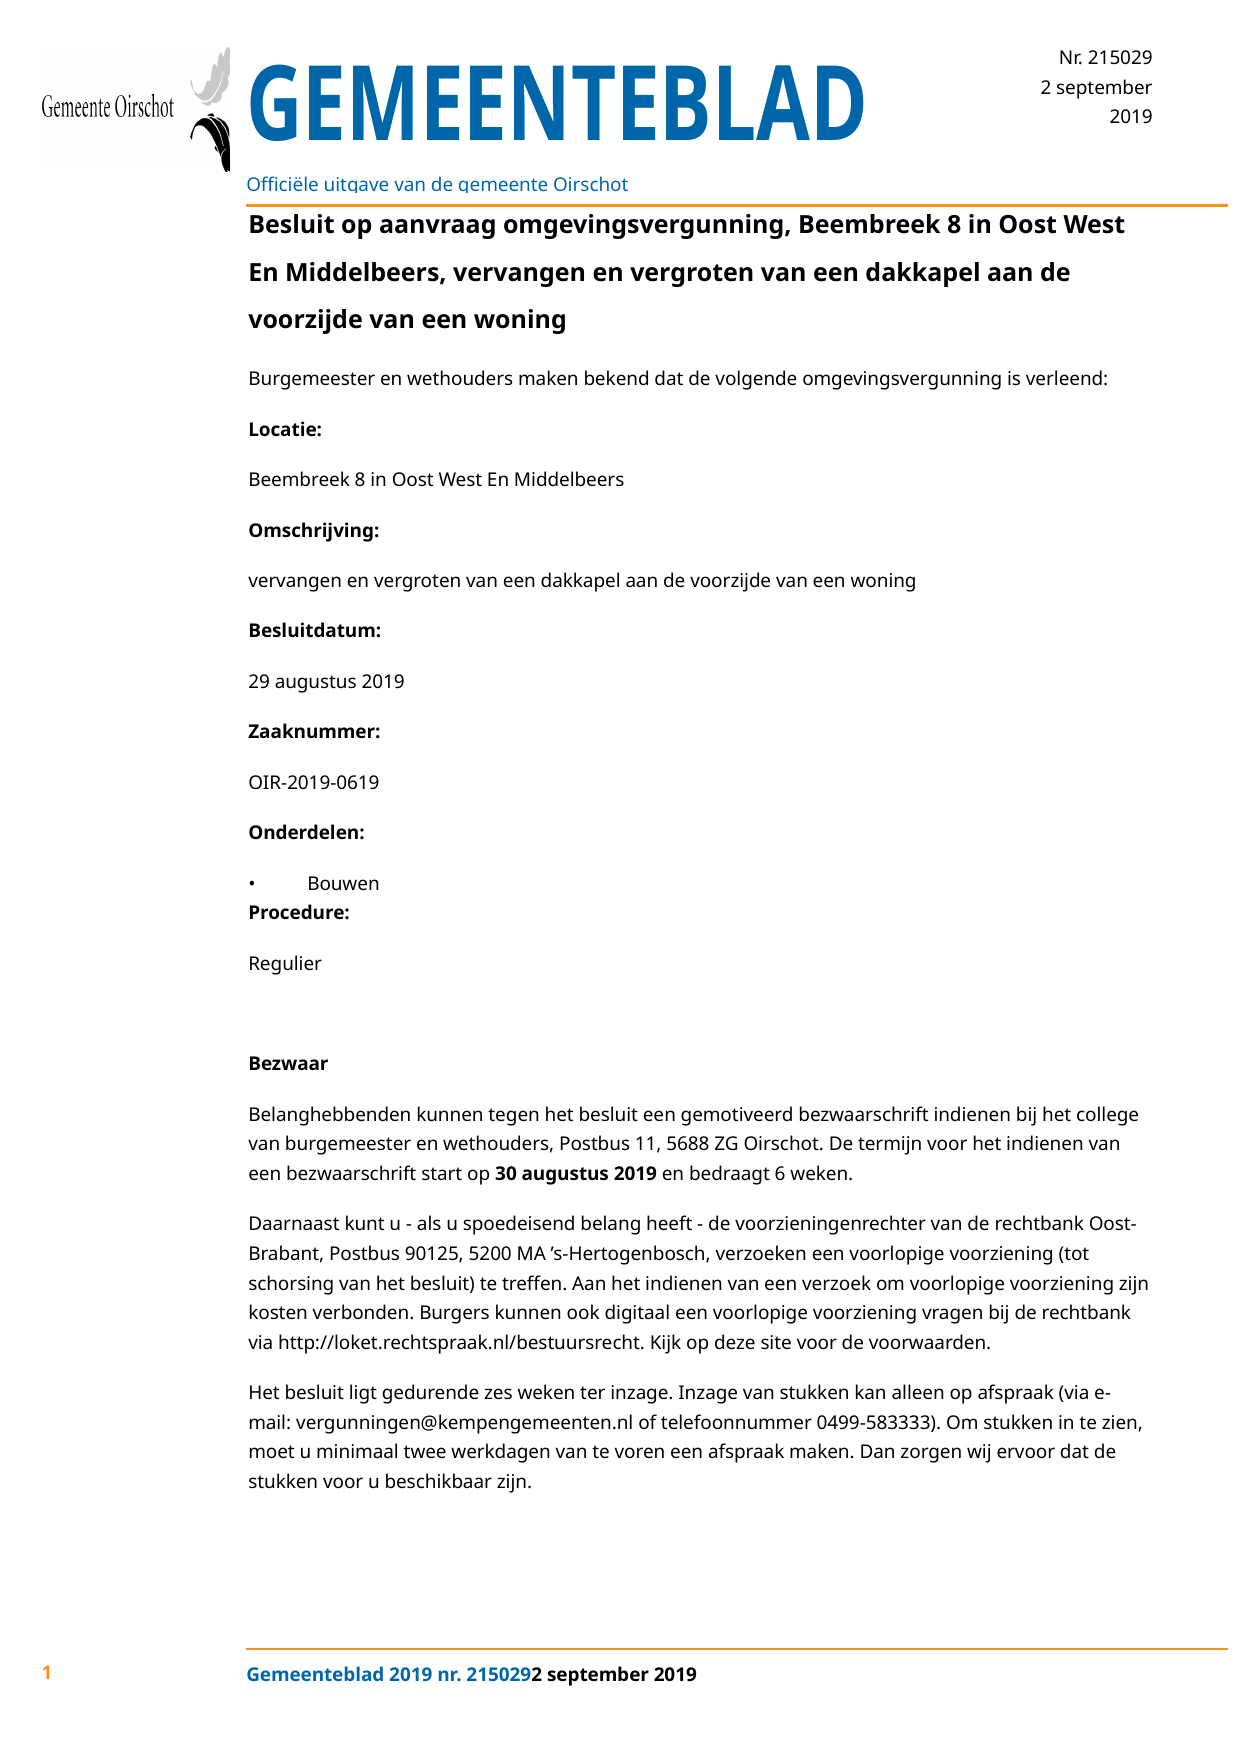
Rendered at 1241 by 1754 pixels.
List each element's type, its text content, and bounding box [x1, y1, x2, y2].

text Omschrijving: [248, 517, 1152, 542]
text Procedure: [248, 899, 1152, 925]
text Zaaknummer: [248, 718, 1152, 744]
text Het besluit ligt gedurende zes weken ter inzage. Inzage van stukken kan alleen op afspraak (via e-mail: vergunningen@kempengemeenten.nl of telefoonnummer 0499-583333). Om stukken in te zien, moet u minimaal twee werkdagen van te voren een afspraak maken. Dan zorgen wij ervoor dat de stukken voor u beschikbaar zijn. [248, 1379, 1152, 1494]
text OIR-2019-0619 [248, 769, 1152, 794]
text vervangen en vergroten van een dakkapel aan de voorzijde van een woning [248, 567, 1152, 593]
text Regulier [248, 950, 1152, 975]
list Bouwen [248, 870, 1152, 895]
text Locatie: [248, 416, 1152, 442]
text Burgemeester en wethouders maken bekend dat de volgende omgevingsvergunning is verleend: [248, 366, 1152, 391]
text Daarnaast kunt u - als u spoedeisend belang heeft - de voorzieningenrechter van de rechtbank Oost-Brabant, Postbus 90125, 5200 MA ’s-Hertogenbosch, verzoeken een voorlopige voorziening (tot schorsing van het besluit) te treffen. Aan het indienen van een verzoek om voorlopige voorziening zijn kosten verbonden. Burgers kunnen ook digitaal een voorlopige voorziening vragen bij de rechtbank via http://loket.rechtspraak.nl/bestuursrecht. Kijk op deze site voor de voorwaarden. [248, 1211, 1152, 1354]
text Besluit op aanvraag omgevingsvergunning, Beembreek 8 in Oost West En Middelbeers, vervangen en vergroten van een dakkapel aan de voorzijde van een woning [248, 207, 1152, 336]
text Bezwaar [248, 1051, 1152, 1076]
text Onderdelen: [248, 819, 1152, 845]
text Belanghebbenden kunnen tegen het besluit een gemotiveerd bezwaarschrift indienen bij het college van burgemeester en wethouders, Postbus 11, 5688 ZG Oirschot. De termijn voor het indienen van een bezwaarschrift start op 30 augustus 2019 en bedraagt 6 weken. [248, 1101, 1152, 1186]
text Besluitdatum: [248, 618, 1152, 643]
picture [41, 47, 231, 172]
text Beembreek 8 in Oost West En Middelbeers [248, 466, 1152, 492]
text 29 augustus 2019 [248, 668, 1152, 694]
